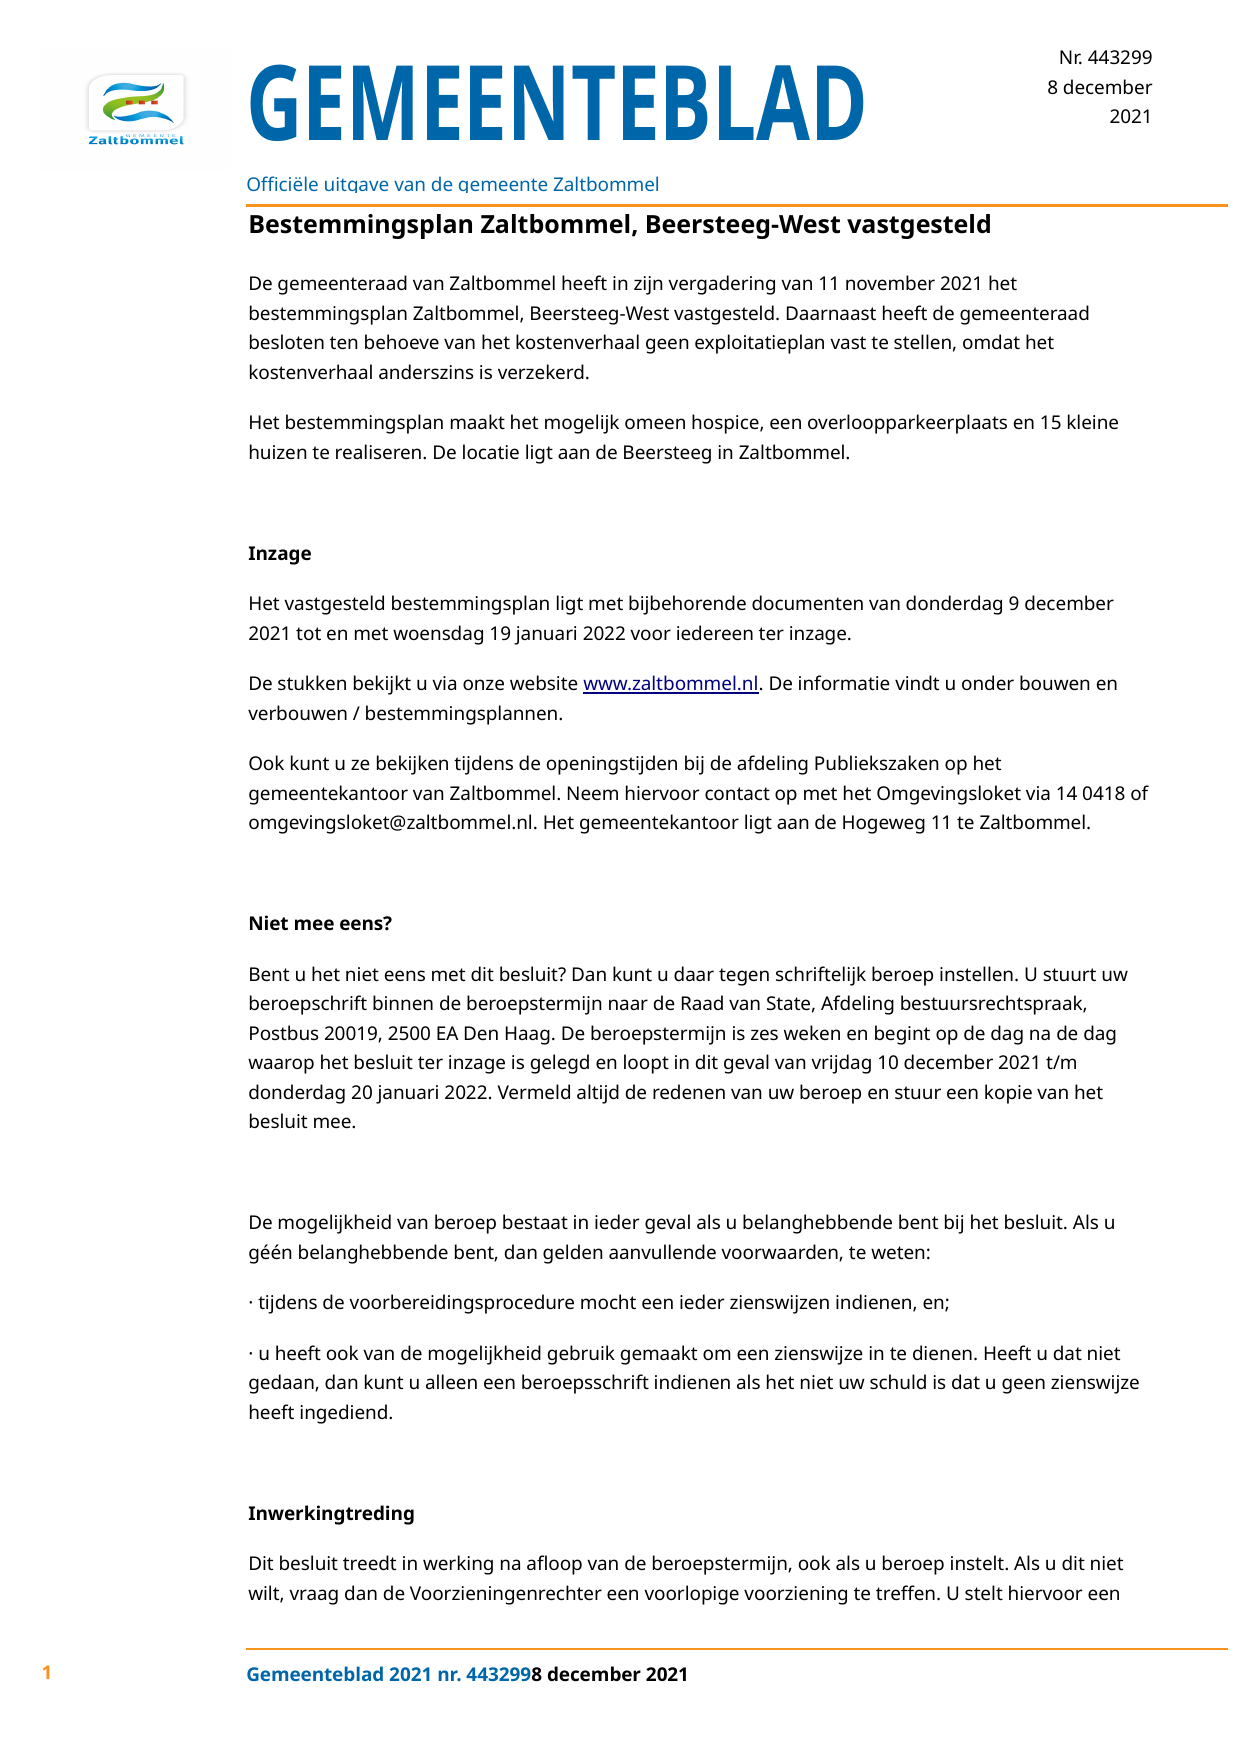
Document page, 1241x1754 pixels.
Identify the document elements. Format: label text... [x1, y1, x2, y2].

text Bent u het niet eens met dit besluit? Dan kunt u daar tegen schriftelijk beroep instellen. U stuurt uw beroepschrift binnen de beroepstermijn naar de Raad van State, Afdeling bestuursrechtspraak, Postbus 20019, 2500 EA Den Haag. De beroepstermijn is zes weken en begint op de dag na de dag waarop het besluit ter inzage is gelegd en loopt in dit geval van vrijdag 10 december 2021 t/m donderdag 20 januari 2022. Vermeld altijd de redenen van uw beroep en stuur een kopie van het besluit mee. [248, 961, 1152, 1134]
picture [41, 47, 231, 172]
text · tijdens de voorbereidingsprocedure mocht een ieder zienswijzen indienen, en; [248, 1289, 1152, 1315]
text Inzage [248, 540, 1152, 566]
text De mogelijkheid van beroep bestaat in ieder geval als u belanghebbende bent bij het besluit. Als u géén belanghebbende bent, dan gelden aanvullende voorwaarden, te weten: [248, 1209, 1152, 1265]
text · u heeft ook van de mogelijkheid gebruik gemaakt om een zienswijze in te dienen. Heeft u dat niet gedaan, dan kunt u alleen een beroepsschrift indienen als het niet uw schuld is dat u geen zienswijze heeft ingediend. [248, 1340, 1152, 1425]
text Bestemmingsplan Zaltbommel, Beersteeg-West vastgesteld [248, 207, 1152, 241]
text De stukken bekijkt u via onze website www.zaltbommel.nl. De informatie vindt u onder bouwen en verbouwen / bestemmingsplannen. [248, 670, 1152, 726]
text De gemeenteraad van Zaltbommel heeft in zijn vergadering van 11 november 2021 het bestemmingsplan Zaltbommel, Beersteeg-West vastgesteld. Daarnaast heeft de gemeenteraad besloten ten behoeve van het kostenverhaal geen exploitatieplan vast te stellen, omdat het kostenverhaal anderszins is verzekerd. [248, 270, 1152, 385]
text Niet mee eens? [248, 910, 1152, 936]
text Ook kunt u ze bekijken tijdens de openingstijden bij de afdeling Publiekszaken op het gemeentekantoor van Zaltbommel. Neem hiervoor contact op met het Omgevingsloket via 14 0418 of omgevingsloket@zaltbommel.nl. Het gemeentekantoor ligt aan de Hogeweg 11 te Zaltbommel. [248, 750, 1152, 835]
text Inwerkingtreding [248, 1500, 1152, 1526]
text Het vastgesteld bestemmingsplan ligt met bijbehorende documenten van donderdag 9 december 2021 tot en met woensdag 19 januari 2022 voor iedereen ter inzage. [248, 590, 1152, 646]
text Dit besluit treedt in werking na afloop van de beroepstermijn, ook als u beroep instelt. Als u dit niet wilt, vraag dan de Voorzieningenrechter een voorlopige voorziening te treffen. U stelt hiervoor een [248, 1550, 1152, 1606]
text Het bestemmingsplan maakt het mogelijk omeen hospice, een overloopparkeerplaats en 15 kleine huizen te realiseren. De locatie ligt aan de Beersteeg in Zaltbommel. [248, 409, 1152, 465]
